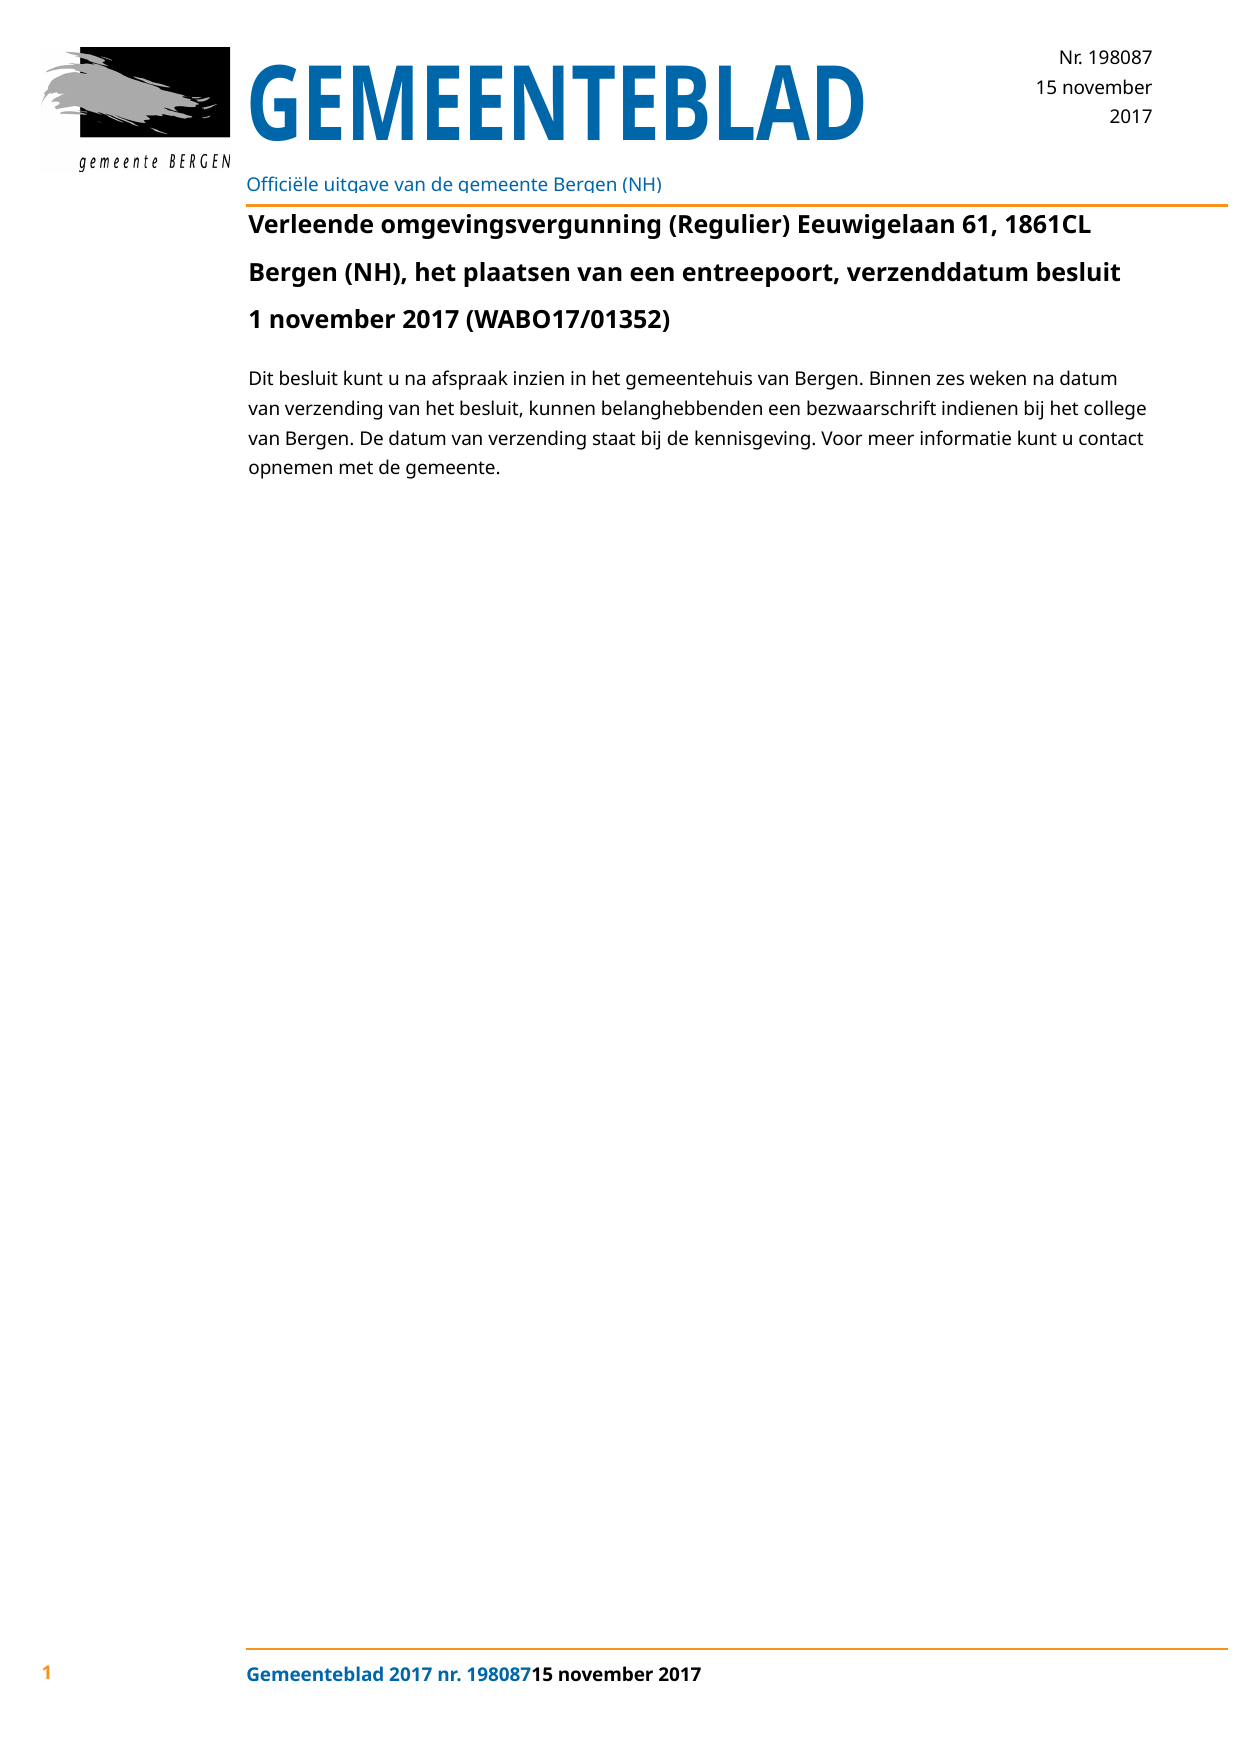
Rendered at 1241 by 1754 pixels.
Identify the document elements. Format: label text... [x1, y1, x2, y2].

picture [41, 47, 231, 172]
text Verleende omgevingsvergunning (Regulier) Eeuwigelaan 61, 1861CL Bergen (NH), het plaatsen van een entreepoort, verzenddatum besluit 1 november 2017 (WABO17/01352) [248, 207, 1152, 336]
text Dit besluit kunt u na afspraak inzien in het gemeentehuis van Bergen. Binnen zes weken na datum van verzending van het besluit, kunnen belanghebbenden een bezwaarschrift indienen bij het college van Bergen. De datum van verzending staat bij de kennisgeving. Voor meer informatie kunt u contact opnemen met de gemeente. [248, 366, 1152, 480]
